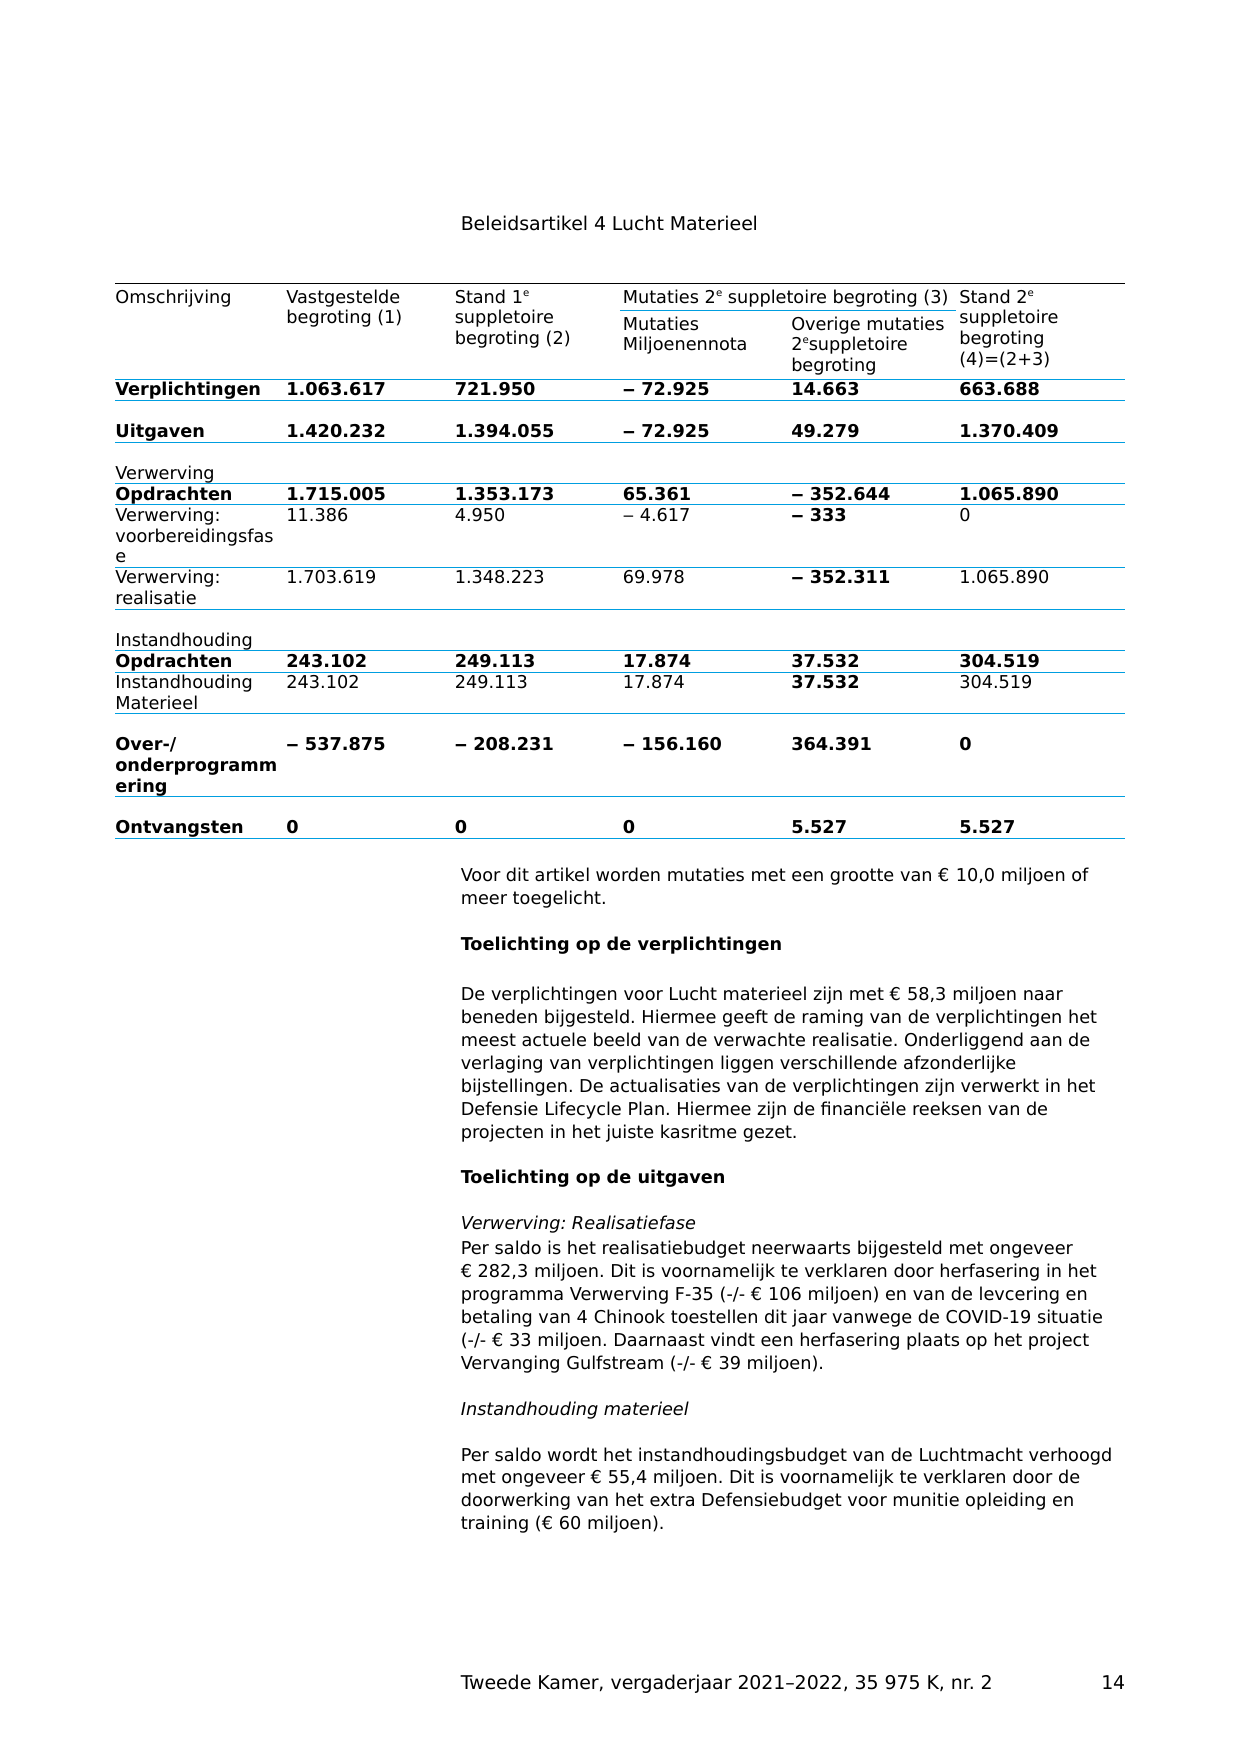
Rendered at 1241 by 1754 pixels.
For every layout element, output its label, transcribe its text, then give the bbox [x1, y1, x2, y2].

table_cell [788, 463, 956, 483]
table_cell 5.527 [788, 818, 956, 838]
table_cell Opdrachten [115, 651, 283, 671]
table_cell ‒ 537.875 [283, 734, 452, 796]
table_cell 65.361 [620, 484, 788, 504]
table_cell [452, 463, 620, 483]
table_cell 364.391 [788, 734, 956, 796]
table_cell Ontvangsten [115, 818, 283, 838]
text Instandhouding materieel [461, 1397, 1125, 1420]
table_cell 663.688 [956, 380, 1125, 400]
table_cell Stand 2e suppletoire begroting (4)=(2+3) [956, 284, 1125, 378]
table_cell Stand 1e suppletoire begroting (2) [452, 284, 620, 378]
table_cell ‒ 4.617 [620, 505, 788, 567]
table_cell Instandhouding [115, 630, 283, 650]
table_cell 49.279 [788, 421, 956, 441]
table_cell ‒ 156.160 [620, 734, 788, 796]
table_cell [283, 610, 452, 630]
table_cell Verwerving [115, 463, 283, 483]
table_cell 1.420.232 [283, 421, 452, 441]
table_cell 17.874 [620, 651, 788, 671]
text Verwerving: Realisatiefase [461, 1211, 1125, 1234]
table_cell Verplichtingen [115, 380, 283, 400]
table_cell [283, 714, 452, 734]
text Toelichting op de verplichtingen [461, 932, 1125, 955]
table_cell 243.102 [283, 651, 452, 671]
table_cell Instandhouding Materieel [115, 673, 283, 713]
table_cell [283, 797, 452, 817]
table_cell Verwerving: voorbereidingsfase [115, 505, 283, 567]
table_cell [452, 443, 620, 463]
table_cell Vastgestelde begroting (1) [283, 284, 452, 378]
table_cell [956, 610, 1125, 630]
table_cell [283, 630, 452, 650]
table_cell Overige mutaties 2esuppletoire begroting [788, 311, 956, 378]
table_cell [956, 714, 1125, 734]
table_cell Over-/ onderprogrammering [115, 734, 283, 796]
table_cell [620, 797, 788, 817]
table_cell [956, 401, 1125, 421]
table_cell 1.065.890 [956, 568, 1125, 608]
table_cell 304.519 [956, 651, 1125, 671]
table_cell [115, 714, 283, 734]
table_cell 1.703.619 [283, 568, 452, 608]
table_cell 37.532 [788, 673, 956, 713]
table_cell Uitgaven [115, 421, 283, 441]
table_cell [115, 797, 283, 817]
table_cell 1.370.409 [956, 421, 1125, 441]
table_cell ‒ 208.231 [452, 734, 620, 796]
table_cell [620, 610, 788, 630]
table_cell Opdrachten [115, 484, 283, 504]
table_cell [956, 630, 1125, 650]
table_cell ‒ 72.925 [620, 421, 788, 441]
table_cell [788, 714, 956, 734]
table_cell [788, 610, 956, 630]
table_cell 304.519 [956, 673, 1125, 713]
table_header Artikel 4 Lucht Materieel (bedragen x € 1.000) [115, 258, 1125, 283]
table_cell 249.113 [452, 673, 620, 713]
table_cell 0 [283, 818, 452, 838]
table_cell Mutaties 2e suppletoire begroting (3) [620, 284, 956, 310]
table_cell 0 [956, 505, 1125, 567]
table_cell [283, 401, 452, 421]
table_cell 243.102 [283, 673, 452, 713]
table_cell [620, 401, 788, 421]
table_cell 11.386 [283, 505, 452, 567]
table_cell [956, 443, 1125, 463]
table_cell 1.715.005 [283, 484, 452, 504]
table_cell 249.113 [452, 651, 620, 671]
text De verplichtingen voor Lucht materieel zijn met € 58,3 miljoen naar beneden bijgesteld. Hiermee geeft de raming van de verplichtingen het meest actuele beeld van de verwachte realisatie. Onderliggend aan de verlaging van verplichtingen liggen verschillende afzonderlijke bijstellingen. De actualisaties van de verplichtingen zijn verwerkt in het Defensie Lifecycle Plan. Hiermee zijn de financiële reeksen van de projecten in het juiste kasritme gezet. [461, 982, 1125, 1143]
table_cell 5.527 [956, 818, 1125, 838]
table_cell 4.950 [452, 505, 620, 567]
table_cell Verwerving: realisatie [115, 568, 283, 608]
table_cell 1.394.055 [452, 421, 620, 441]
table_cell [956, 797, 1125, 817]
table_cell 1.348.223 [452, 568, 620, 608]
table_cell [283, 463, 452, 483]
table_cell [620, 443, 788, 463]
table_cell [283, 443, 452, 463]
table_cell [788, 443, 956, 463]
table_cell [788, 630, 956, 650]
table_cell 1.065.890 [956, 484, 1125, 504]
text Per saldo wordt het instandhoudingsbudget van de Luchtmacht verhoogd met ongeveer € 55,4 miljoen. Dit is voornamelijk te verklaren door de doorwerking van het extra Defensiebudget voor munitie opleiding en training (€ 60 miljoen). [461, 1443, 1125, 1557]
table_cell 721.950 [452, 380, 620, 400]
table_cell [115, 443, 283, 463]
table_cell ‒ 352.644 [788, 484, 956, 504]
table_cell ‒ 72.925 [620, 380, 788, 400]
table_cell [115, 401, 283, 421]
table_cell [115, 610, 283, 630]
table_cell [452, 401, 620, 421]
table_cell [452, 797, 620, 817]
table_cell 14.663 [788, 380, 956, 400]
table_cell [452, 714, 620, 734]
table_cell 1.353.173 [452, 484, 620, 504]
table_cell 0 [956, 734, 1125, 796]
title Beleidsartikel 4 Lucht Materieel [461, 213, 1125, 235]
table_cell [452, 610, 620, 630]
table_cell [620, 463, 788, 483]
table_cell 37.532 [788, 651, 956, 671]
table_cell [620, 630, 788, 650]
text Toelichting op de uitgaven [461, 1166, 1125, 1188]
table_cell 0 [620, 818, 788, 838]
table_cell 0 [452, 818, 620, 838]
table_cell [956, 463, 1125, 483]
table_cell [788, 401, 956, 421]
table_cell [452, 630, 620, 650]
table_cell ‒ 333 [788, 505, 956, 567]
text Per saldo is het realisatiebudget neerwaarts bijgesteld met ongeveer € 282,3 miljoen. Dit is voornamelijk te verklaren door herfasering in het programma Verwerving F-35 (-/- € 106 miljoen) en van de levcering en betaling van 4 Chinook toestellen dit jaar vanwege de COVID-19 situatie (-/- € 33 miljoen. Daarnaast vindt een herfasering plaats op het project Vervanging Gulfstream (-/- € 39 miljoen). [461, 1236, 1125, 1374]
table_cell Mutaties Miljoenennota [620, 311, 788, 378]
text Voor dit artikel worden mutaties met een grootte van € 10,0 miljoen of meer toegelicht. [461, 863, 1125, 909]
table_cell Omschrijving [115, 284, 283, 378]
table_cell [788, 797, 956, 817]
table_cell [620, 714, 788, 734]
table_cell 1.063.617 [283, 380, 452, 400]
table_cell 17.874 [620, 673, 788, 713]
table_cell ‒ 352.311 [788, 568, 956, 608]
table_cell 69.978 [620, 568, 788, 608]
